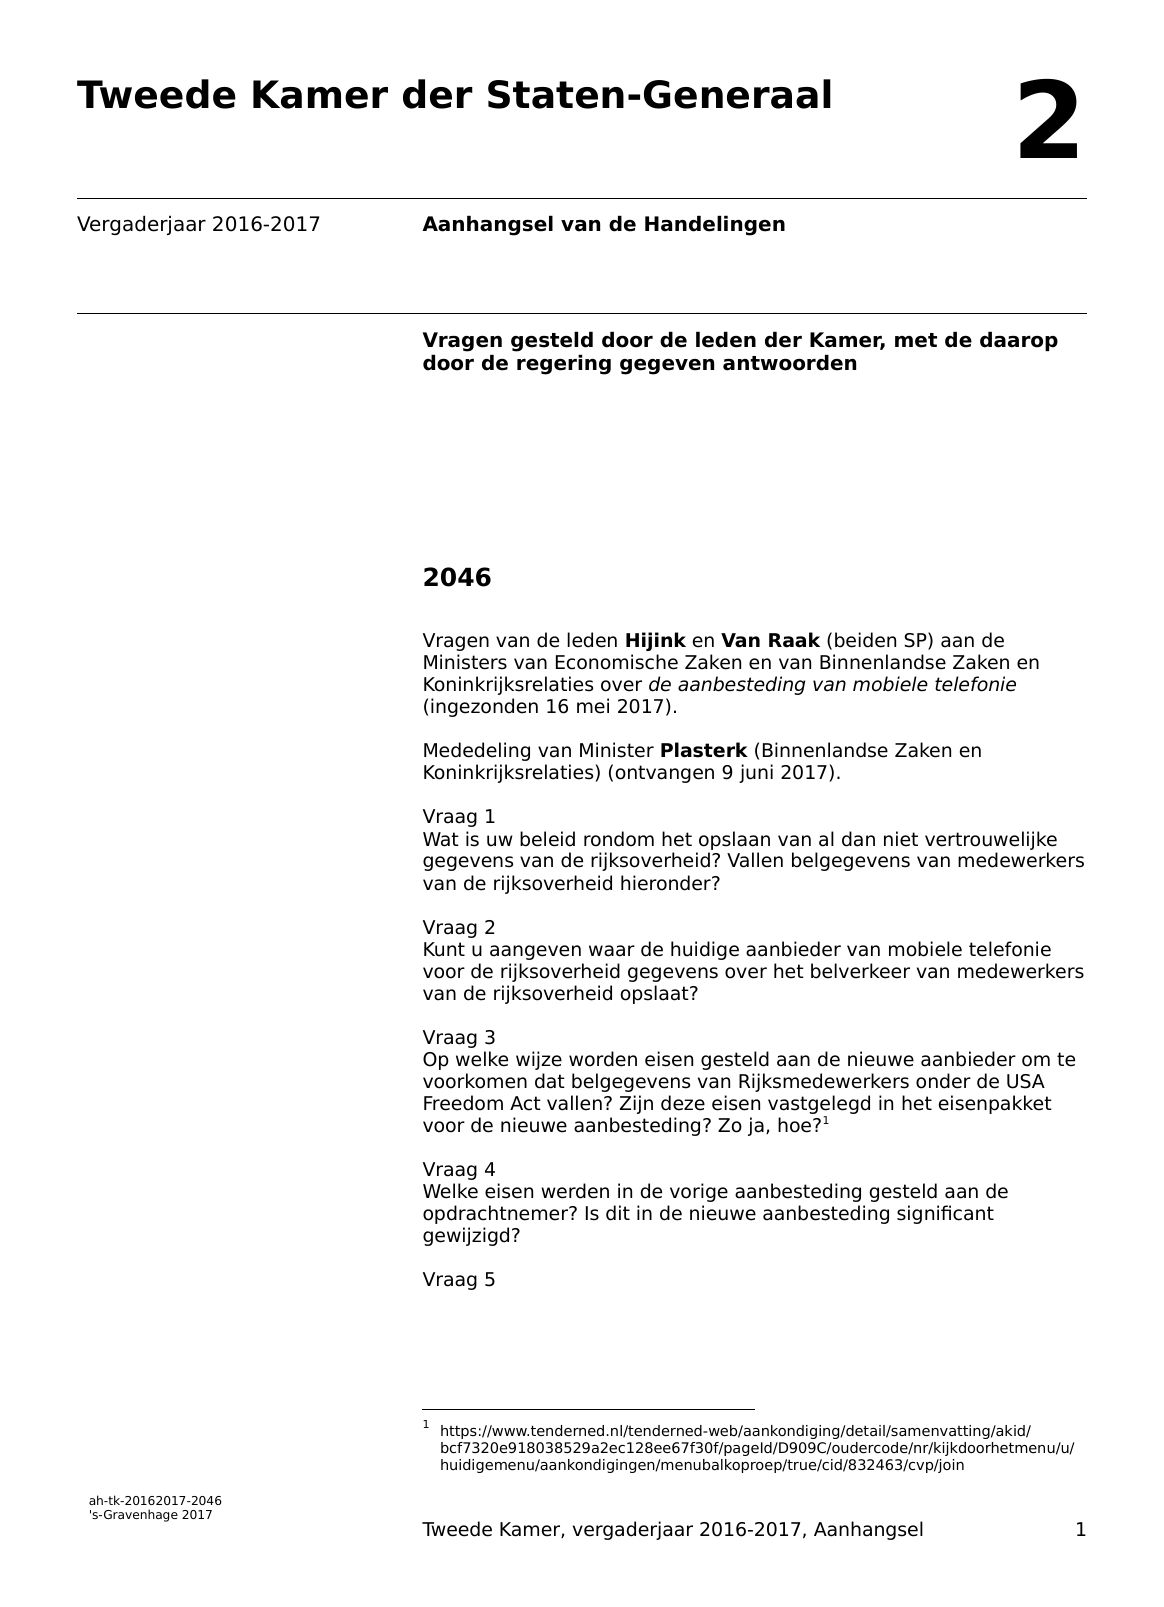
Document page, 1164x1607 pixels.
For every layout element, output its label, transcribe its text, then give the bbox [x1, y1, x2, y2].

text Welke eisen werden in de vorige aanbesteding gesteld aan de opdrachtnemer? Is dit in de nieuwe aanbesteding significant gewijzigd? [422, 1181, 1087, 1247]
table_cell Vragen gesteld door de leden der Kamer, met de daarop door de regering gegeven antwoorden [422, 314, 1087, 375]
text Vragen van de leden Hijink en Van Raak (beiden SP) aan de Ministers van Economische Zaken en van Binnenlandse Zaken en Koninkrijksrelaties over de aanbesteding van mobiele telefonie (ingezonden 16 mei 2017). [422, 630, 1087, 718]
text 's-Gravenhage 2017 [88, 1508, 323, 1522]
text Vraag 2 [422, 917, 1087, 938]
text Vraag 5 [422, 1269, 1087, 1291]
text Vraag 3 [422, 1027, 1087, 1049]
text ah-tk-20162017-2046 [88, 1494, 323, 1508]
table_cell [77, 314, 422, 375]
table_header Tweede Kamer der Staten-Generaal [77, 59, 886, 198]
table_cell Vergaderjaar 2016-2017 [77, 199, 422, 313]
table_cell Aanhangsel van de Handelingen [422, 199, 1087, 313]
text Vraag 1 [422, 806, 1087, 828]
text Op welke wijze worden eisen gesteld aan de nieuwe aanbieder om te voorkomen dat belgegevens van Rijksmedewerkers onder de USA Freedom Act vallen? Zijn deze eisen vastgelegd in het eisenpakket voor de nieuwe aanbesteding? Zo ja, hoe? [422, 1049, 1087, 1137]
table_header 2 [886, 59, 1087, 198]
text Wat is uw beleid rondom het opslaan van al dan niet vertrouwelijke gegevens van de rijksoverheid? Vallen belgegevens van medewerkers van de rijksoverheid hieronder? [422, 828, 1087, 894]
text Vraag 4 [422, 1159, 1087, 1181]
text https://www.tenderned.nl/tenderned-web/aankondiging/detail/samenvatting/akid/bcf7320e918038529a2ec128ee67f30f/pageId/D909C/oudercode/nr/kijkdoorhetmenu/u/huidigemenu/aankondigingen/menubalkoproep/true/cid/832463/cvp/join [422, 1418, 1087, 1474]
text Kunt u aangeven waar de huidige aanbieder van mobiele telefonie voor de rijksoverheid gegevens over het belverkeer van medewerkers van de rijksoverheid opslaat? [422, 938, 1087, 1004]
text Mededeling van Minister Plasterk (Binnenlandse Zaken en Koninkrijksrelaties) (ontvangen 9 juni 2017). [422, 740, 1087, 784]
text 2046 [422, 563, 1087, 592]
